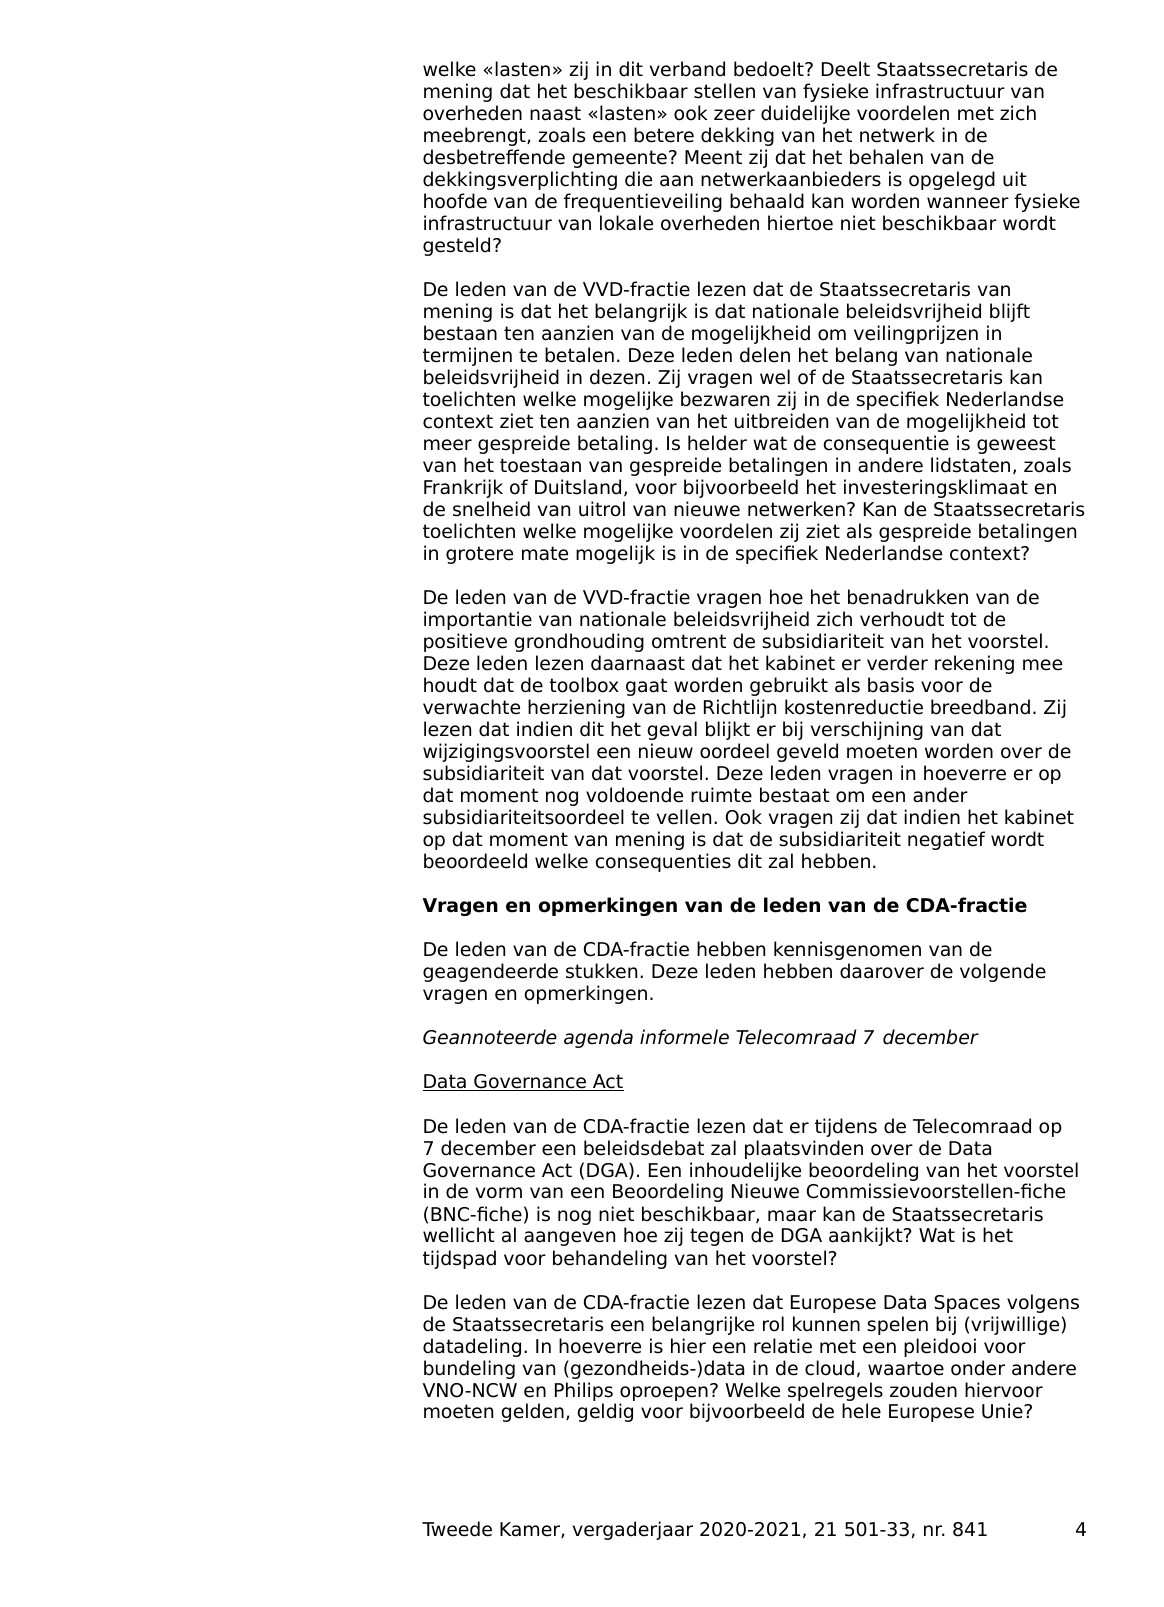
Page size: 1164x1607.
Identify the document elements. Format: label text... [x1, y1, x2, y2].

text De leden van de VVD-fractie lezen dat de Staatssecretaris van mening is dat het belangrijk is dat nationale beleidsvrijheid blijft bestaan ten aanzien van de mogelijkheid om veilingprijzen in termijnen te betalen. Deze leden delen het belang van nationale beleidsvrijheid in dezen. Zij vragen wel of de Staatssecretaris kan toelichten welke mogelijke bezwaren zij in de specifiek Nederlandse context ziet ten aanzien van het uitbreiden van de mogelijkheid tot meer gespreide betaling. Is helder wat de consequentie is geweest van het toestaan van gespreide betalingen in andere lidstaten, zoals Frankrijk of Duitsland, voor bijvoorbeeld het investeringsklimaat en de snelheid van uitrol van nieuwe netwerken? Kan de Staatssecretaris toelichten welke mogelijke voordelen zij ziet als gespreide betalingen in grotere mate mogelijk is in de specifiek Nederlandse context? [422, 279, 1087, 565]
subtitle Geannoteerde agenda informele Telecomraad 7 december [422, 1027, 1087, 1049]
text De leden van de VVD-fractie vragen hoe het benadrukken van de importantie van nationale beleidsvrijheid zich verhoudt tot de positieve grondhouding omtrent de subsidiariteit van het voorstel. Deze leden lezen daarnaast dat het kabinet er verder rekening mee houdt dat de toolbox gaat worden gebruikt als basis voor de verwachte herziening van de Richtlijn kostenreductie breedband. Zij lezen dat indien dit het geval blijkt er bij verschijning van dat wijzigingsvoorstel een nieuw oordeel geveld moeten worden over de subsidiariteit van dat voorstel. Deze leden vragen in hoeverre er op dat moment nog voldoende ruimte bestaat om een ander subsidiariteitsoordeel te vellen. Ook vragen zij dat indien het kabinet op dat moment van mening is dat de subsidiariteit negatief wordt beoordeeld welke consequenties dit zal hebben. [422, 587, 1087, 873]
text De leden van de CDA-fractie lezen dat Europese Data Spaces volgens de Staatssecretaris een belangrijke rol kunnen spelen bij (vrijwillige) datadeling. In hoeverre is hier een relatie met een pleidooi voor bundeling van (gezondheids-)data in de cloud, waartoe onder andere VNO-NCW en Philips oproepen? Welke spelregels zouden hiervoor moeten gelden, geldig voor bijvoorbeeld de hele Europese Unie? [422, 1292, 1087, 1423]
subtitle Data Governance Act [422, 1071, 1087, 1093]
text De leden van de CDA-fractie hebben kennisgenomen van de geagendeerde stukken. Deze leden hebben daarover de volgende vragen en opmerkingen. [422, 939, 1087, 1005]
text welke «lasten» zij in dit verband bedoelt? Deelt Staatssecretaris de mening dat het beschikbaar stellen van fysieke infrastructuur van overheden naast «lasten» ook zeer duidelijke voordelen met zich meebrengt, zoals een betere dekking van het netwerk in de desbetreffende gemeente? Meent zij dat het behalen van de dekkingsverplichting die aan netwerkaanbieders is opgelegd uit hoofde van de frequentieveiling behaald kan worden wanneer fysieke infrastructuur van lokale overheden hiertoe niet beschikbaar wordt gesteld? [422, 59, 1087, 257]
text De leden van de CDA-fractie lezen dat er tijdens de Telecomraad op 7 december een beleidsdebat zal plaatsvinden over de Data Governance Act (DGA). Een inhoudelijke beoordeling van het voorstel in de vorm van een Beoordeling Nieuwe Commissievoorstellen-fiche (BNC-fiche) is nog niet beschikbaar, maar kan de Staatssecretaris wellicht al aangeven hoe zij tegen de DGA aankijkt? Wat is het tijdspad voor behandeling van het voorstel? [422, 1116, 1087, 1269]
subtitle Vragen en opmerkingen van de leden van de CDA-fractie [422, 895, 1087, 917]
